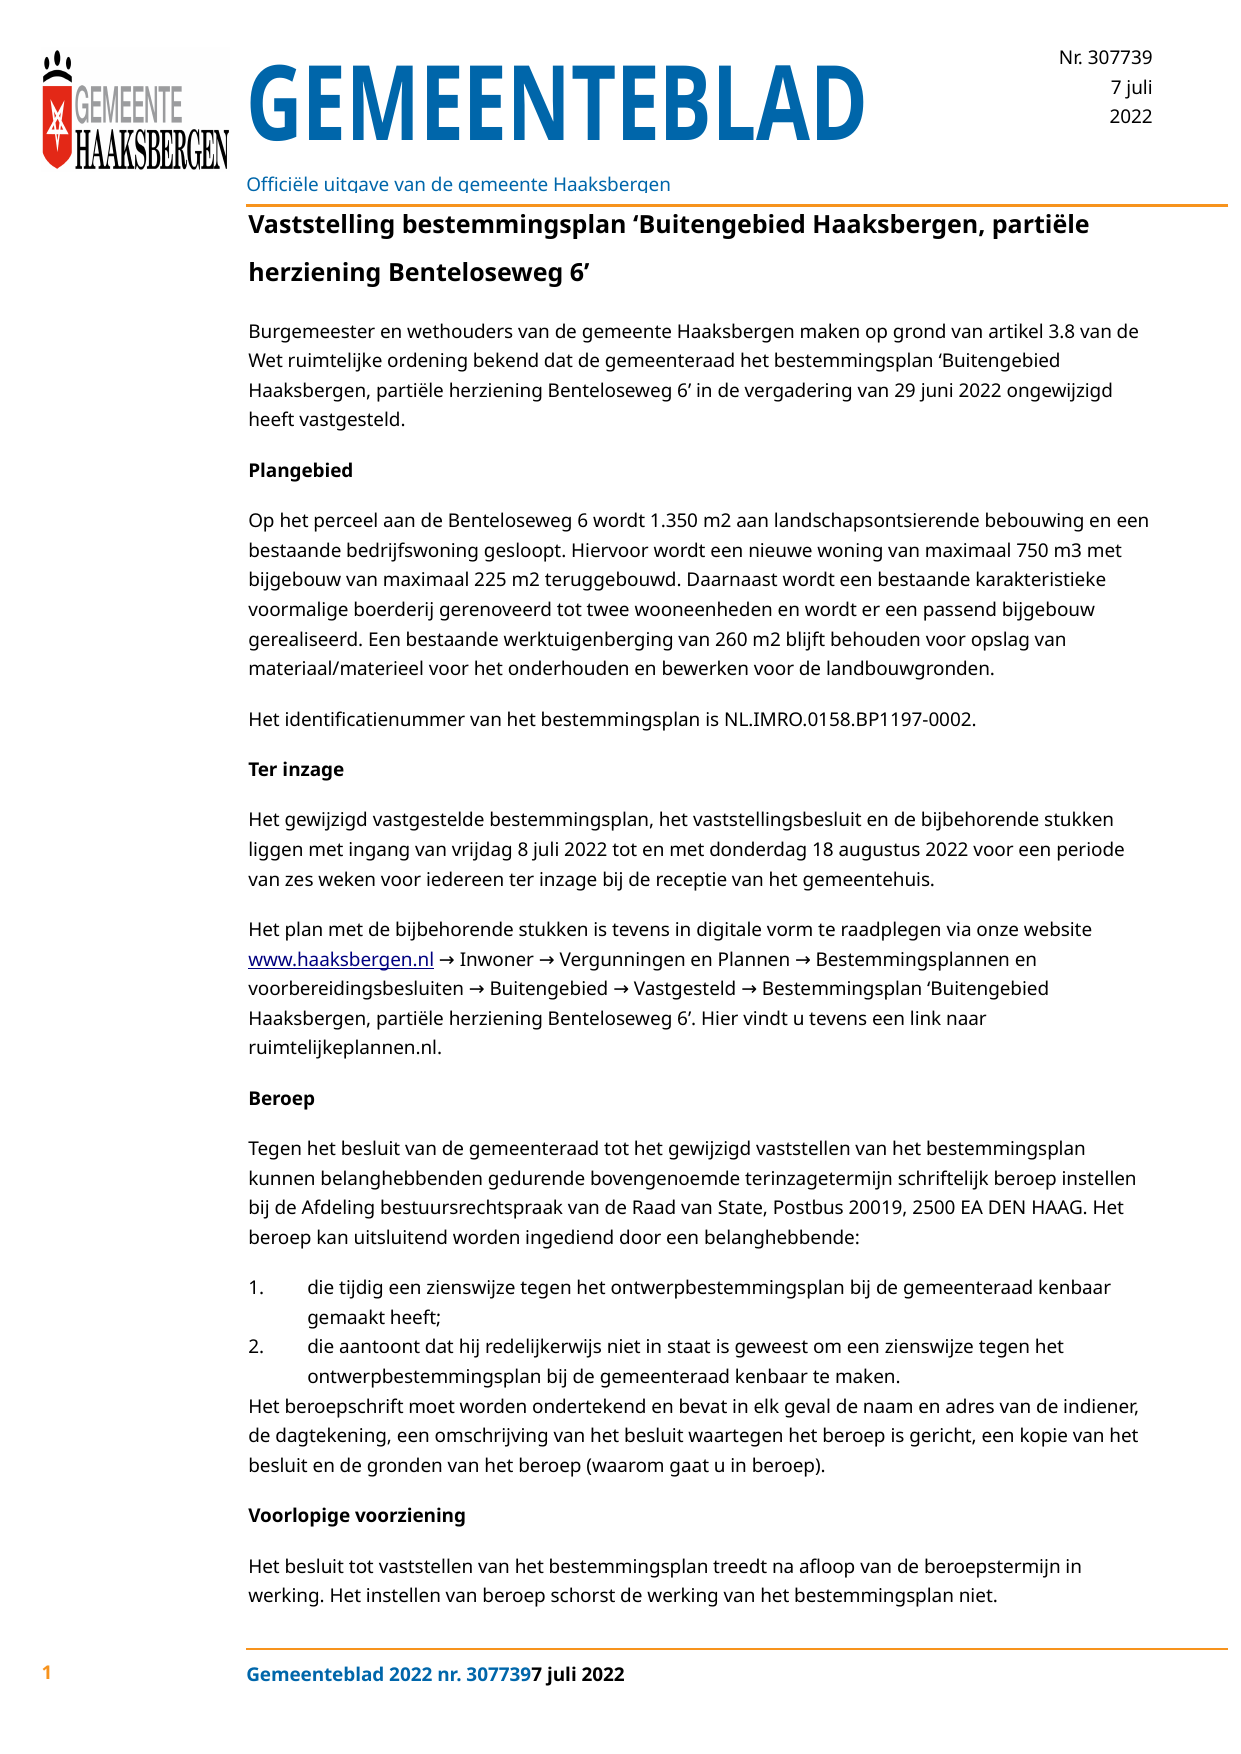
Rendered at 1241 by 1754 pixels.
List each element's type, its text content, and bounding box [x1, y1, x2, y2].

text Het gewijzigd vastgestelde bestemmingsplan, het vaststellingsbesluit en de bijbehorende stukken liggen met ingang van vrijdag 8 juli 2022 tot en met donderdag 18 augustus 2022 voor een periode van zes weken voor iedereen ter inzage bij de receptie van het gemeentehuis. [248, 807, 1152, 892]
text Burgemeester en wethouders van de gemeente Haaksbergen maken op grond van artikel 3.8 van de Wet ruimtelijke ordening bekend dat de gemeenteraad het bestemmingsplan ‘Buitengebied Haaksbergen, partiële herziening Benteloseweg 6’ in de vergadering van 29 juni 2022 ongewijzigd heeft vastgesteld. [248, 318, 1152, 432]
list die tijdig een zienswijze tegen het ontwerpbestemmingsplan bij de gemeenteraad kenbaar gemaakt heeft; [248, 1274, 1152, 1330]
text Op het perceel aan de Benteloseweg 6 wordt 1.350 m2 aan landschapsontsierende bebouwing en een bestaande bedrijfswoning gesloopt. Hiervoor wordt een nieuwe woning van maximaal 750 m3 met bijgebouw van maximaal 225 m2 teruggebouwd. Daarnaast wordt een bestaande karakteristieke voormalige boerderij gerenoveerd tot twee wooneenheden en wordt er een passend bijgebouw gerealiseerd. Een bestaande werktuigenberging van 260 m2 blijft behouden voor opslag van materiaal/materieel voor het onderhouden en bewerken voor de landbouwgronden. [248, 507, 1152, 681]
text Het identificatienummer van het bestemmingsplan is NL.IMRO.0158.BP1197-0002. [248, 706, 1152, 732]
text Ter inzage [248, 756, 1152, 782]
text Tegen het besluit van de gemeenteraad tot het gewijzigd vaststellen van het bestemmingsplan kunnen belanghebbenden gedurende bovengenoemde terinzagetermijn schriftelijk beroep instellen bij de Afdeling bestuursrechtspraak van de Raad van State, Postbus 20019, 2500 EA DEN HAAG. Het beroep kan uitsluitend worden ingediend door een belanghebbende: [248, 1135, 1152, 1250]
text Het beroepschrift moet worden ondertekend en bevat in elk geval de naam en adres van de indiener, de dagtekening, een omschrijving van het besluit waartegen het beroep is gericht, een kopie van het besluit en de gronden van het beroep (waarom gaat u in beroep). [248, 1393, 1152, 1478]
list die aantoont dat hij redelijkerwijs niet in staat is geweest om een zienswijze tegen het ontwerpbestemmingsplan bij de gemeenteraad kenbaar te maken. [248, 1334, 1152, 1389]
picture [41, 47, 231, 172]
text Voorlopige voorziening [248, 1502, 1152, 1528]
text Beroep [248, 1085, 1152, 1111]
text Plangebied [248, 457, 1152, 483]
text Het plan met de bijbehorende stukken is tevens in digitale vorm te raadplegen via onze website www.haaksbergen.nl → Inwoner → Vergunningen en Plannen → Bestemmingsplannen en voorbereidingsbesluiten → Buitengebied → Vastgesteld → Bestemmingsplan ‘Buitengebied Haaksbergen, partiële herziening Benteloseweg 6’. Hier vindt u tevens een link naar ruimtelijkeplannen.nl. [248, 916, 1152, 1060]
text Vaststelling bestemmingsplan ‘Buitengebied Haaksbergen, partiële herziening Benteloseweg 6’ [248, 207, 1152, 288]
text Het besluit tot vaststellen van het bestemmingsplan treedt na afloop van de beroepstermijn in werking. Het instellen van beroep schorst de werking van het bestemmingsplan niet. [248, 1553, 1152, 1608]
